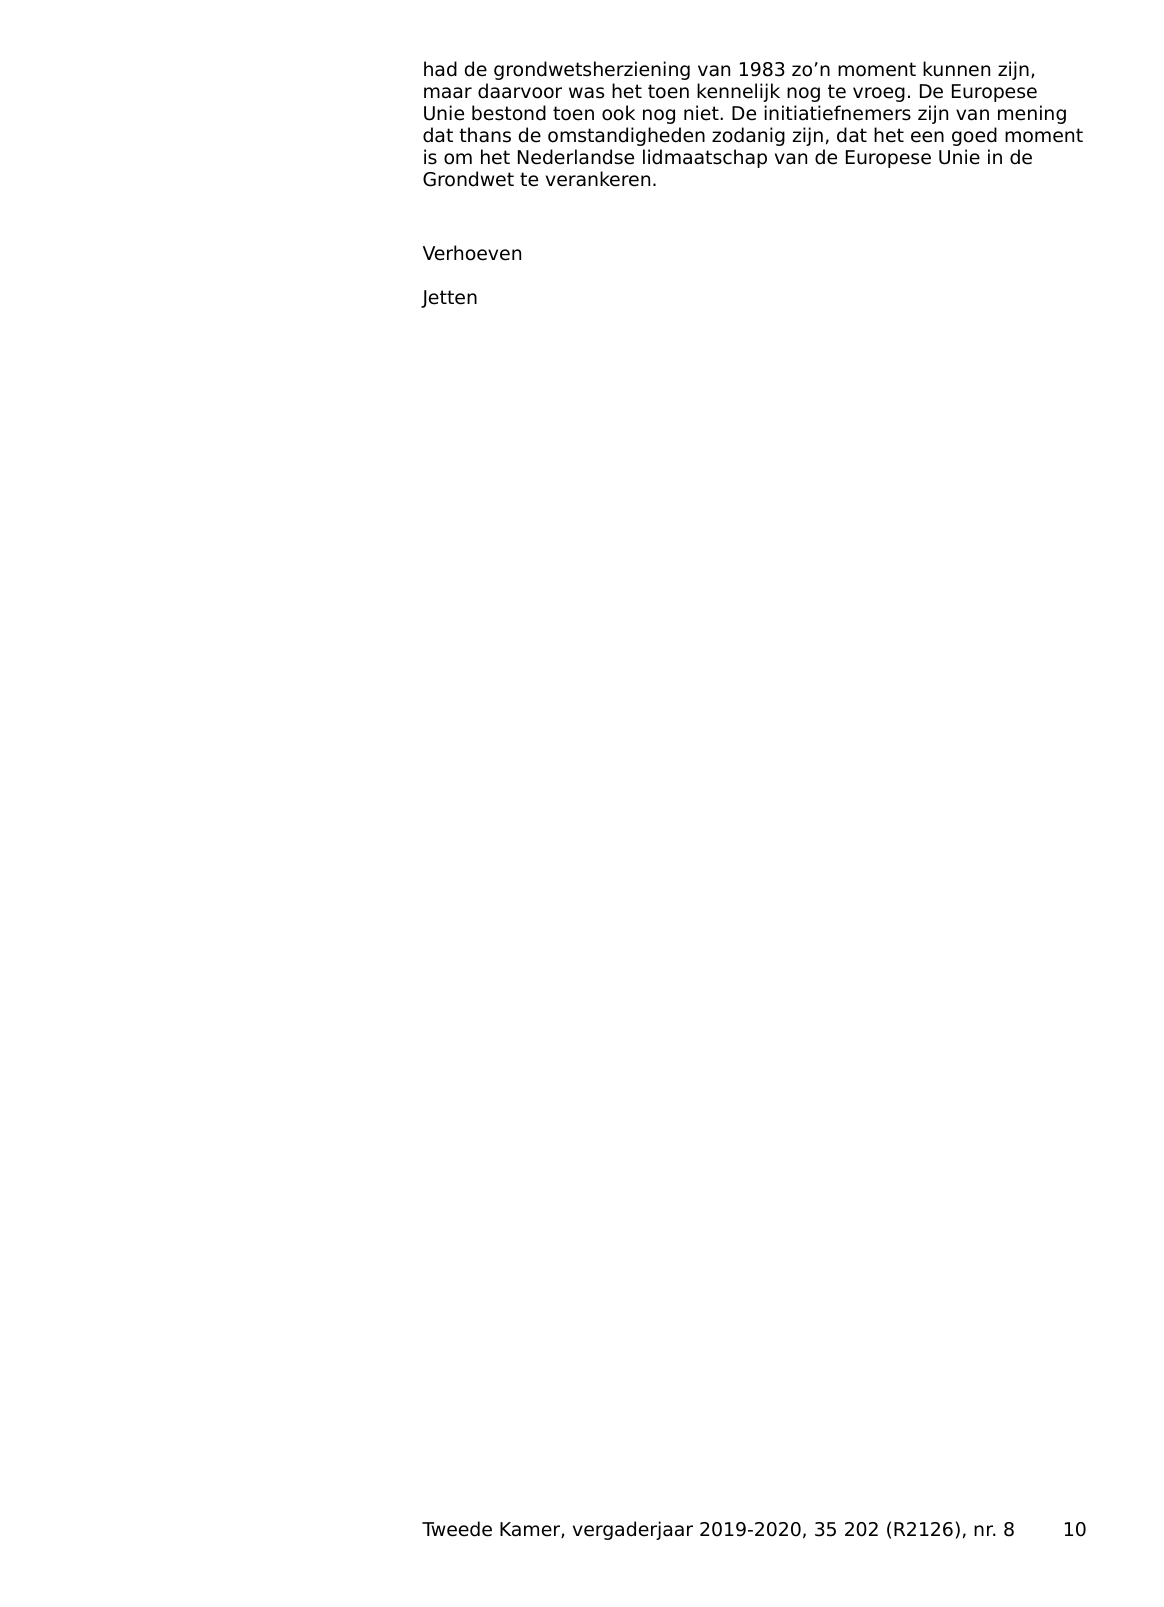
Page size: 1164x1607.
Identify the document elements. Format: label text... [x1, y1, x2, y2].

text had de grondwetsherziening van 1983 zo’n moment kunnen zijn, maar daarvoor was het toen kennelijk nog te vroeg. De Europese Unie bestond toen ook nog niet. De initiatiefnemers zijn van mening dat thans de omstandigheden zodanig zijn, dat het een goed moment is om het Nederlandse lidmaatschap van de Europese Unie in de Grondwet te verankeren. [422, 59, 1087, 191]
text Verhoeven Jetten [422, 221, 1087, 309]
